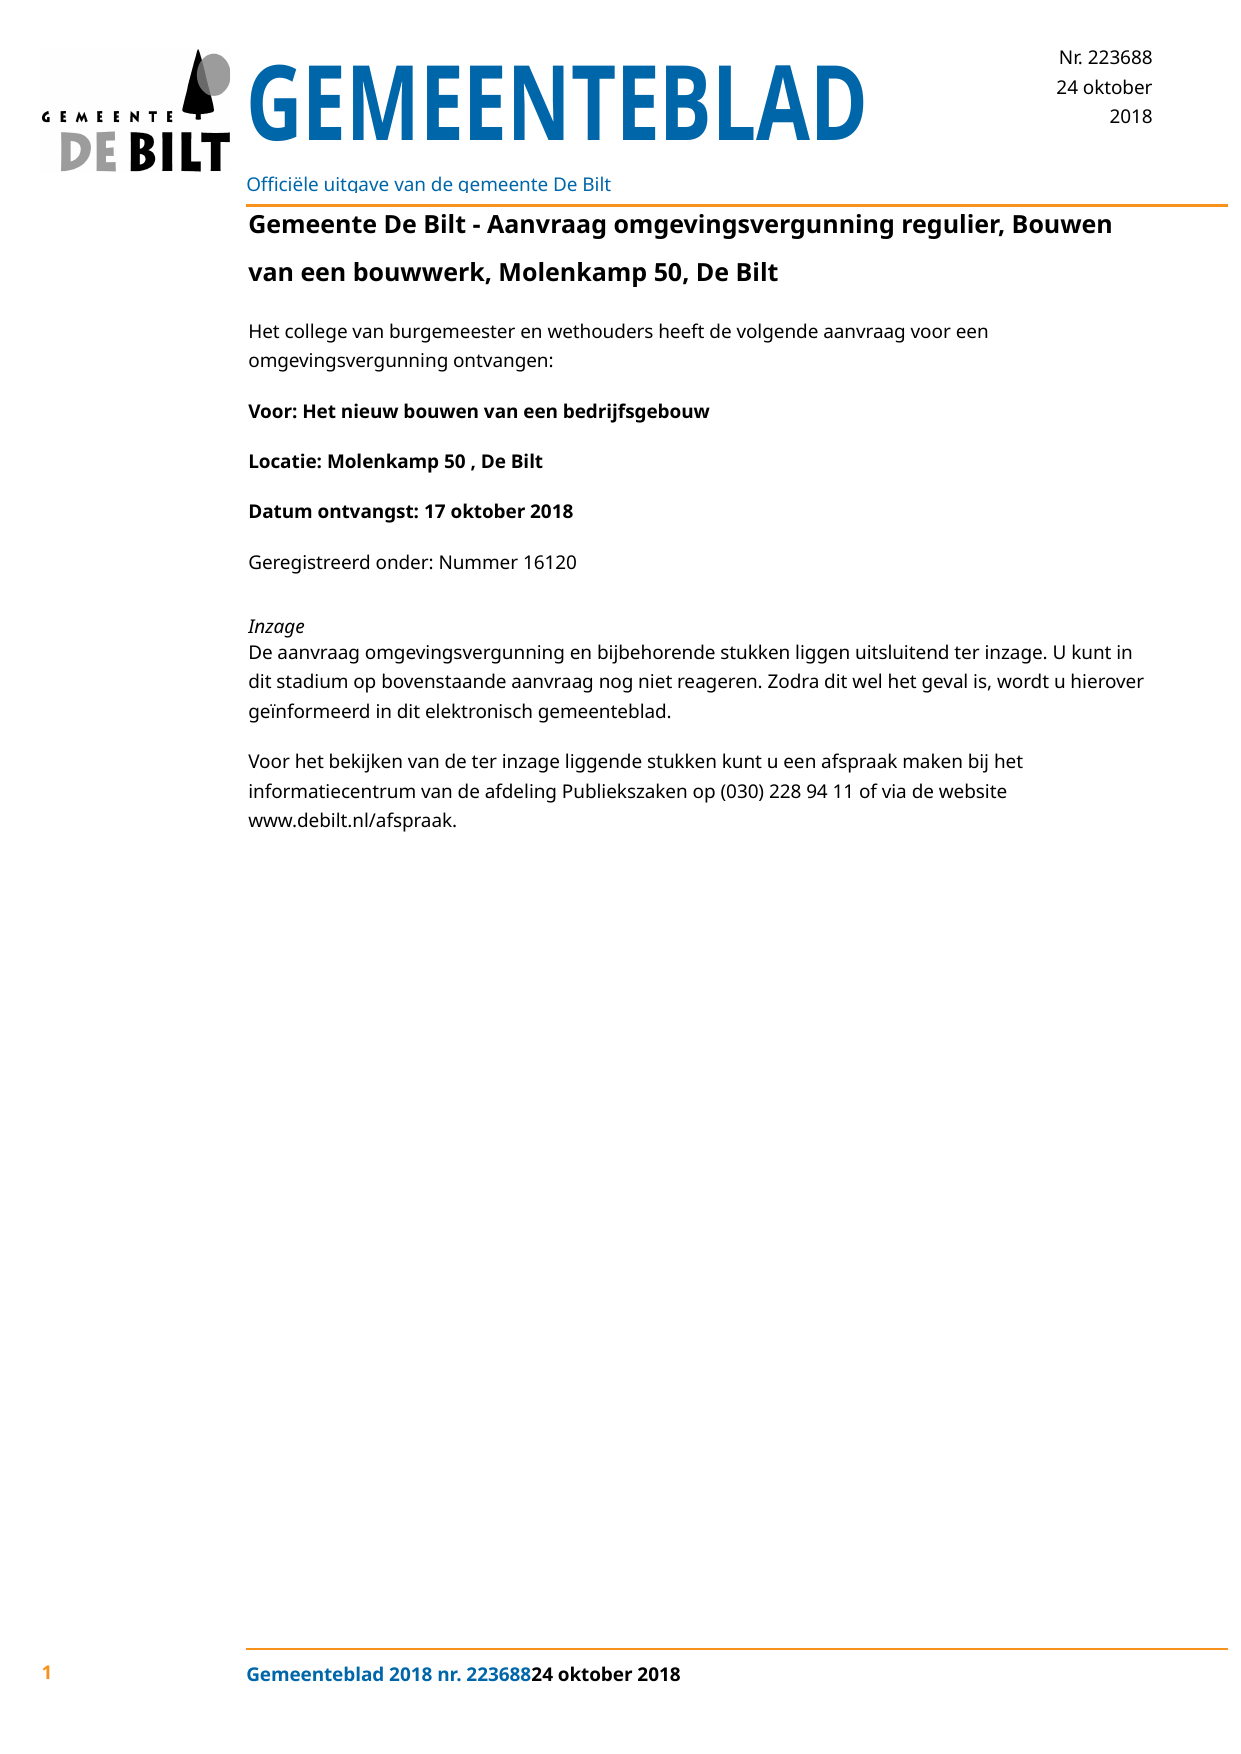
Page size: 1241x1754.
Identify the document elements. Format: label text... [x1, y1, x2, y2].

text Inzage [248, 613, 1152, 639]
text Voor: Het nieuw bouwen van een bedrijfsgebouw [248, 398, 1152, 424]
text Voor het bekijken van de ter inzage liggende stukken kunt u een afspraak maken bij het informatiecentrum van de afdeling Publiekszaken op (030) 228 94 11 of via de website www.debilt.nl/afspraak. [248, 748, 1152, 833]
text Locatie: Molenkamp 50 , De Bilt [248, 448, 1152, 474]
text Gemeente De Bilt - Aanvraag omgevingsvergunning regulier, Bouwen van een bouwwerk, Molenkamp 50, De Bilt [248, 207, 1152, 288]
picture [41, 47, 231, 172]
text Datum ontvangst: 17 oktober 2018 [248, 499, 1152, 524]
text Geregistreerd onder: Nummer 16120 [248, 549, 1152, 575]
text De aanvraag omgevingsvergunning en bijbehorende stukken liggen uitsluitend ter inzage. U kunt in dit stadium op bovenstaande aanvraag nog niet reageren. Zodra dit wel het geval is, wordt u hierover geïnformeerd in dit elektronisch gemeenteblad. [248, 639, 1152, 724]
text Het college van burgemeester en wethouders heeft de volgende aanvraag voor een omgevingsvergunning ontvangen: [248, 318, 1152, 373]
